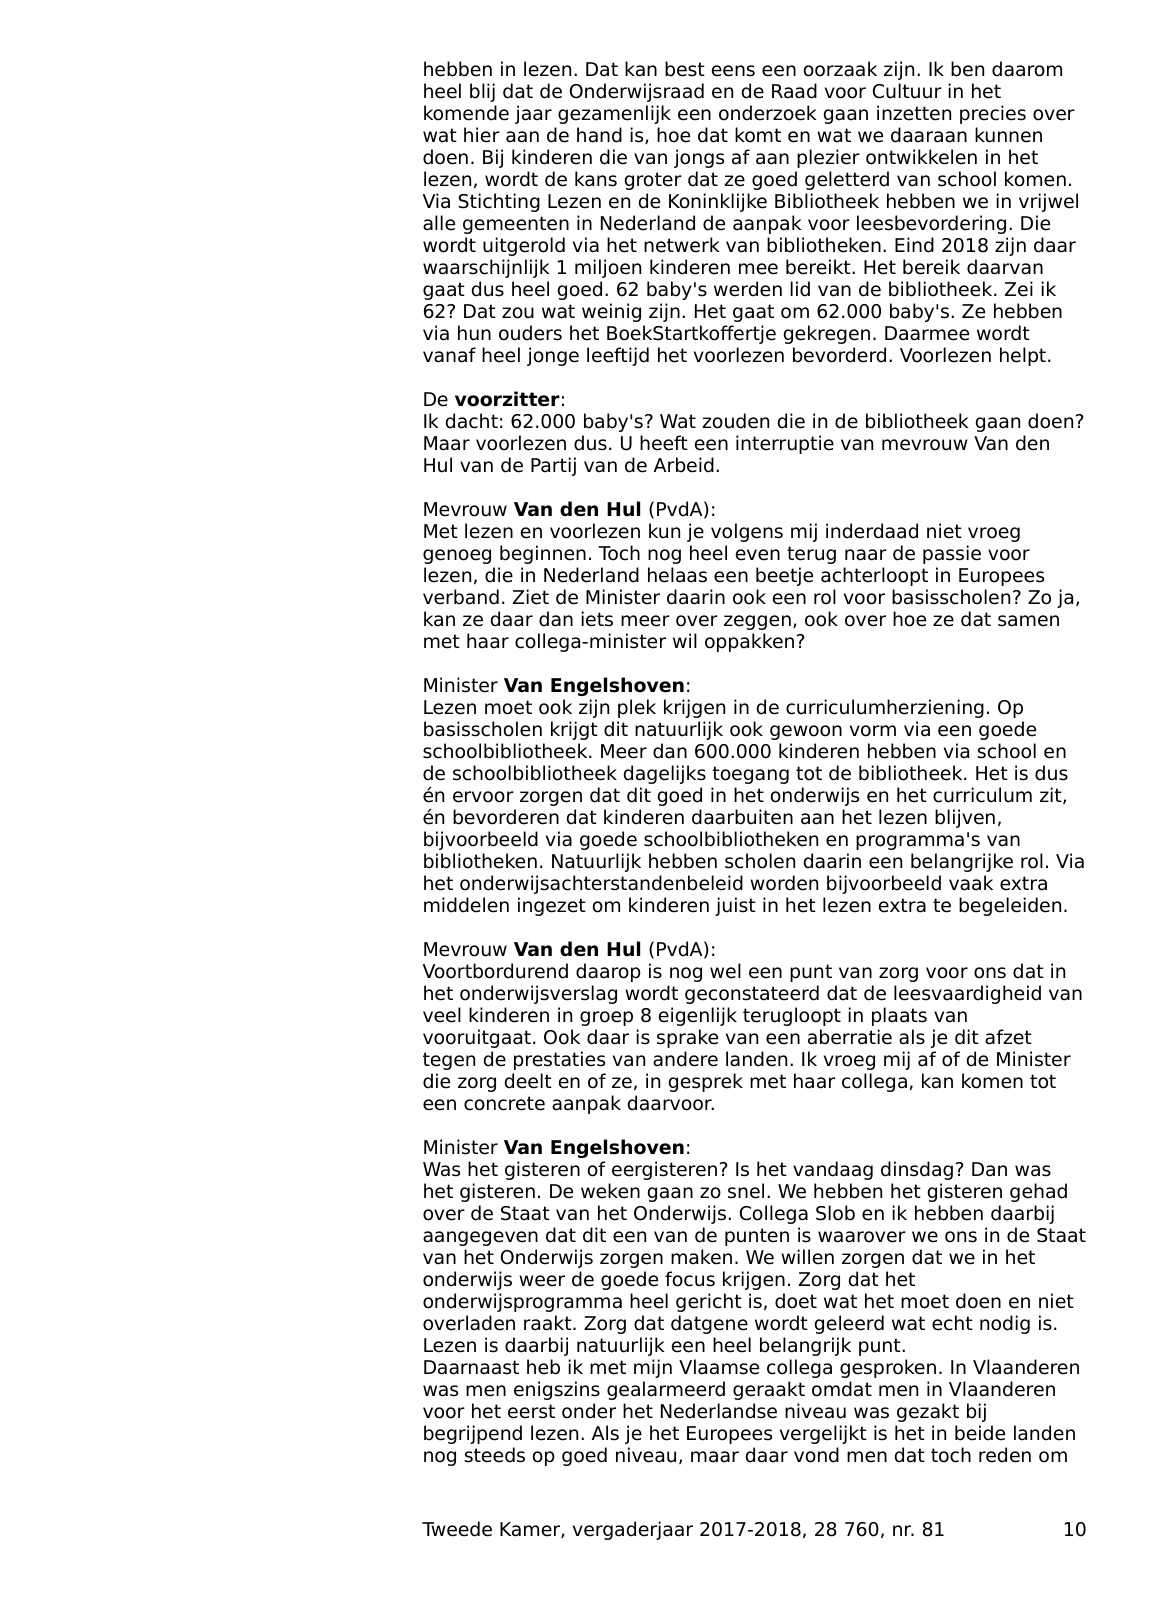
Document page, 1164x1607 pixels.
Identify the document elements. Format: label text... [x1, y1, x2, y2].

text Lezen moet ook zijn plek krijgen in de curriculumherziening. Op basisscholen krijgt dit natuurlijk ook gewoon vorm via een goede schoolbibliotheek. Meer dan 600.000 kinderen hebben via school en de schoolbibliotheek dagelijks toegang tot de bibliotheek. Het is dus én ervoor zorgen dat dit goed in het onderwijs en het curriculum zit, én bevorderen dat kinderen daarbuiten aan het lezen blijven, bijvoorbeeld via goede schoolbibliotheken en programma's van bibliotheken. Natuurlijk hebben scholen daarin een belangrijke rol. Via het onderwijsachterstandenbeleid worden bijvoorbeeld vaak extra middelen ingezet om kinderen juist in het lezen extra te begeleiden. [422, 697, 1087, 917]
text Mevrouw Van den Hul (PvdA): [422, 939, 1087, 961]
text Minister Van Engelshoven: [422, 675, 1087, 697]
text Via Stichting Lezen en de Koninklijke Bibliotheek hebben we in vrijwel alle gemeenten in Nederland de aanpak voor leesbevordering. Die wordt uitgerold via het netwerk van bibliotheken. Eind 2018 zijn daar waarschijnlijk 1 miljoen kinderen mee bereikt. Het bereik daarvan gaat dus heel goed. 62 baby's werden lid van de bibliotheek. Zei ik 62? Dat zou wat weinig zijn. Het gaat om 62.000 baby's. Ze hebben via hun ouders het BoekStartkoffertje gekregen. Daarmee wordt vanaf heel jonge leeftijd het voorlezen bevorderd. Voorlezen helpt. [422, 191, 1087, 367]
text Met lezen en voorlezen kun je volgens mij inderdaad niet vroeg genoeg beginnen. Toch nog heel even terug naar de passie voor lezen, die in Nederland helaas een beetje achterloopt in Europees verband. Ziet de Minister daarin ook een rol voor basisscholen? Zo ja, kan ze daar dan iets meer over zeggen, ook over hoe ze dat samen met haar collega-minister wil oppakken? [422, 521, 1087, 653]
text Voortbordurend daarop is nog wel een punt van zorg voor ons dat in het onderwijsverslag wordt geconstateerd dat de leesvaardigheid van veel kinderen in groep 8 eigenlijk terugloopt in plaats van vooruitgaat. Ook daar is sprake van een aberratie als je dit afzet tegen de prestaties van andere landen. Ik vroeg mij af of de Minister die zorg deelt en of ze, in gesprek met haar collega, kan komen tot een concrete aanpak daarvoor. [422, 961, 1087, 1115]
text De voorzitter: [422, 389, 1087, 411]
text Was het gisteren of eergisteren? Is het vandaag dinsdag? Dan was het gisteren. De weken gaan zo snel. We hebben het gisteren gehad over de Staat van het Onderwijs. Collega Slob en ik hebben daarbij aangegeven dat dit een van de punten is waarover we ons in de Staat van het Onderwijs zorgen maken. We willen zorgen dat we in het onderwijs weer de goede focus krijgen. Zorg dat het onderwijsprogramma heel gericht is, doet wat het moet doen en niet overladen raakt. Zorg dat datgene wordt geleerd wat echt nodig is. Lezen is daarbij natuurlijk een heel belangrijk punt. [422, 1159, 1087, 1357]
text Ik dacht: 62.000 baby's? Wat zouden die in de bibliotheek gaan doen? Maar voorlezen dus. U heeft een interruptie van mevrouw Van den Hul van de Partij van de Arbeid. [422, 411, 1087, 477]
text hebben in lezen. Dat kan best eens een oorzaak zijn. Ik ben daarom heel blij dat de Onderwijsraad en de Raad voor Cultuur in het komende jaar gezamenlijk een onderzoek gaan inzetten precies over wat hier aan de hand is, hoe dat komt en wat we daaraan kunnen doen. Bij kinderen die van jongs af aan plezier ontwikkelen in het lezen, wordt de kans groter dat ze goed geletterd van school komen. [422, 59, 1087, 191]
text Mevrouw Van den Hul (PvdA): [422, 499, 1087, 521]
text Daarnaast heb ik met mijn Vlaamse collega gesproken. In Vlaanderen was men enigszins gealarmeerd geraakt omdat men in Vlaanderen voor het eerst onder het Nederlandse niveau was gezakt bij begrijpend lezen. Als je het Europees vergelijkt is het in beide landen nog steeds op goed niveau, maar daar vond men dat toch reden om [422, 1357, 1087, 1467]
text Minister Van Engelshoven: [422, 1137, 1087, 1159]
